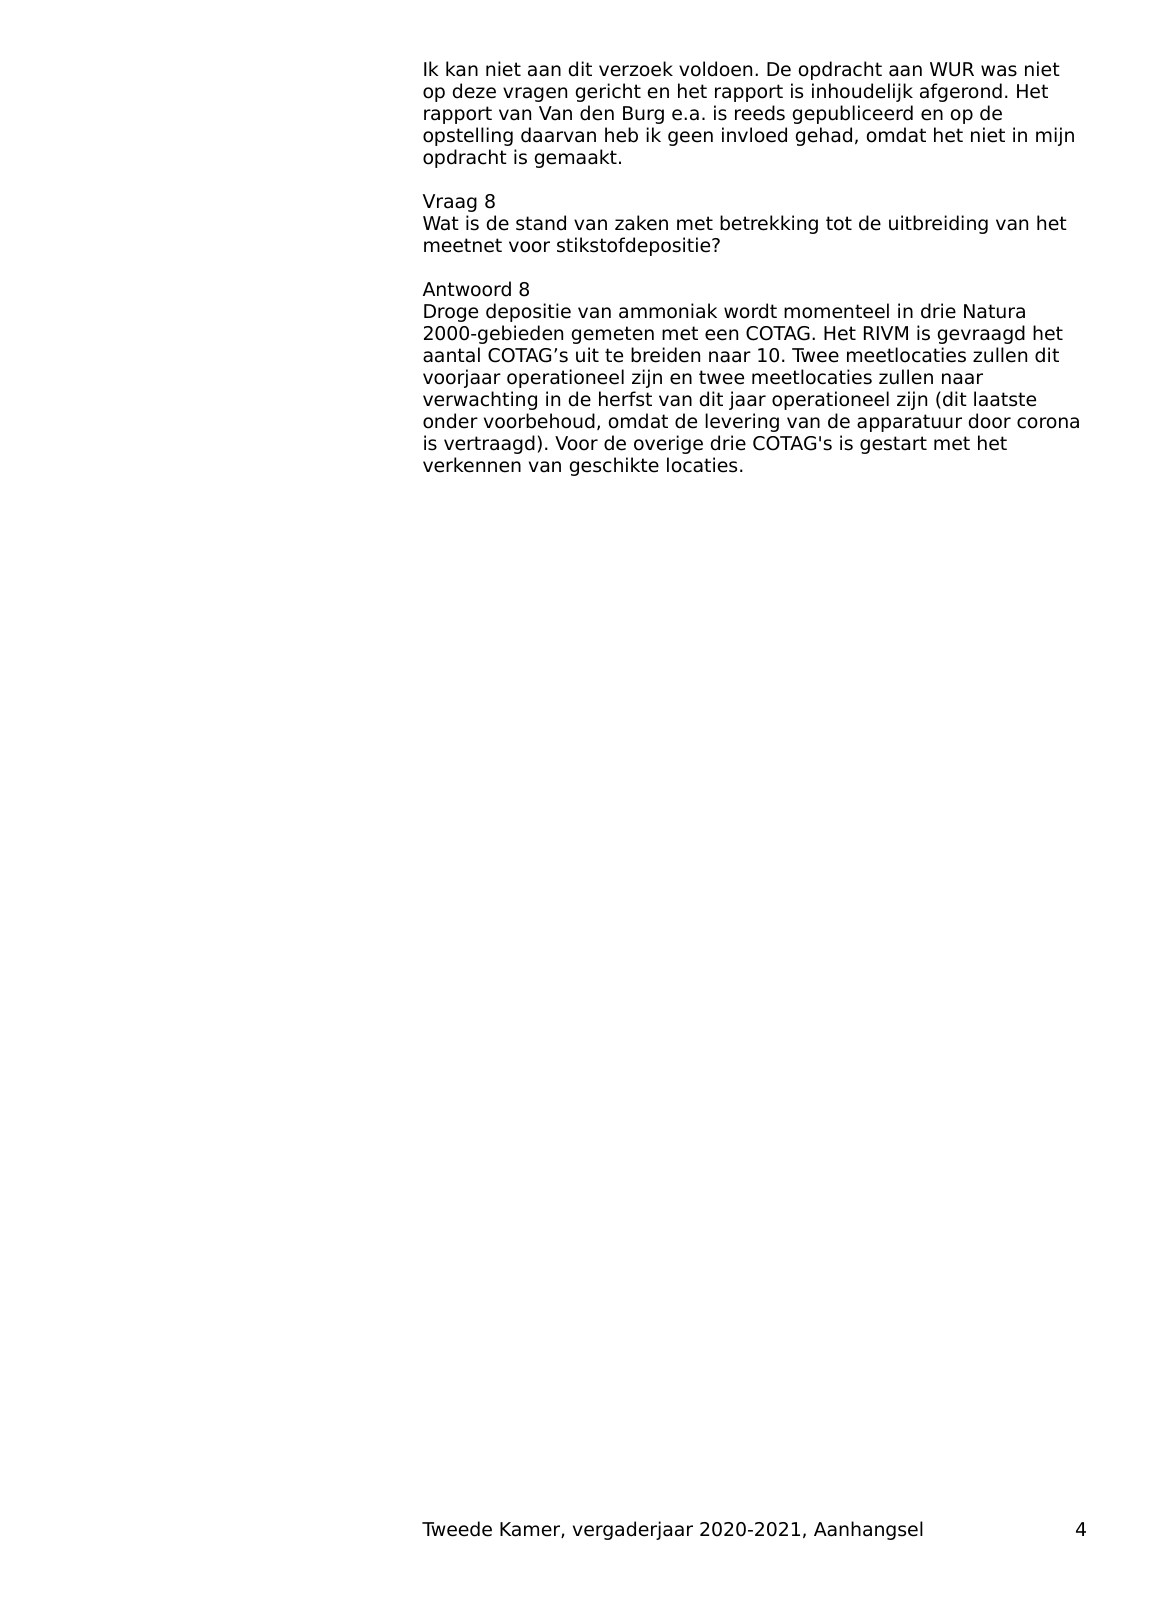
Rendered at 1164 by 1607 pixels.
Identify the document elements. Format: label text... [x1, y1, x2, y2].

text Droge depositie van ammoniak wordt momenteel in drie Natura 2000-gebieden gemeten met een COTAG. Het RIVM is gevraagd het aantal COTAG’s uit te breiden naar 10. Twee meetlocaties zullen dit voorjaar operationeel zijn en twee meetlocaties zullen naar verwachting in de herfst van dit jaar operationeel zijn (dit laatste onder voorbehoud, omdat de levering van de apparatuur door corona is vertraagd). Voor de overige drie COTAG's is gestart met het verkennen van geschikte locaties. [422, 301, 1087, 477]
text Wat is de stand van zaken met betrekking tot de uitbreiding van het meetnet voor stikstofdepositie? [422, 213, 1087, 257]
text Ik kan niet aan dit verzoek voldoen. De opdracht aan WUR was niet op deze vragen gericht en het rapport is inhoudelijk afgerond. Het rapport van Van den Burg e.a. is reeds gepubliceerd en op de opstelling daarvan heb ik geen invloed gehad, omdat het niet in mijn opdracht is gemaakt. [422, 59, 1087, 169]
text Antwoord 8 [422, 279, 1087, 301]
text Vraag 8 [422, 191, 1087, 213]
